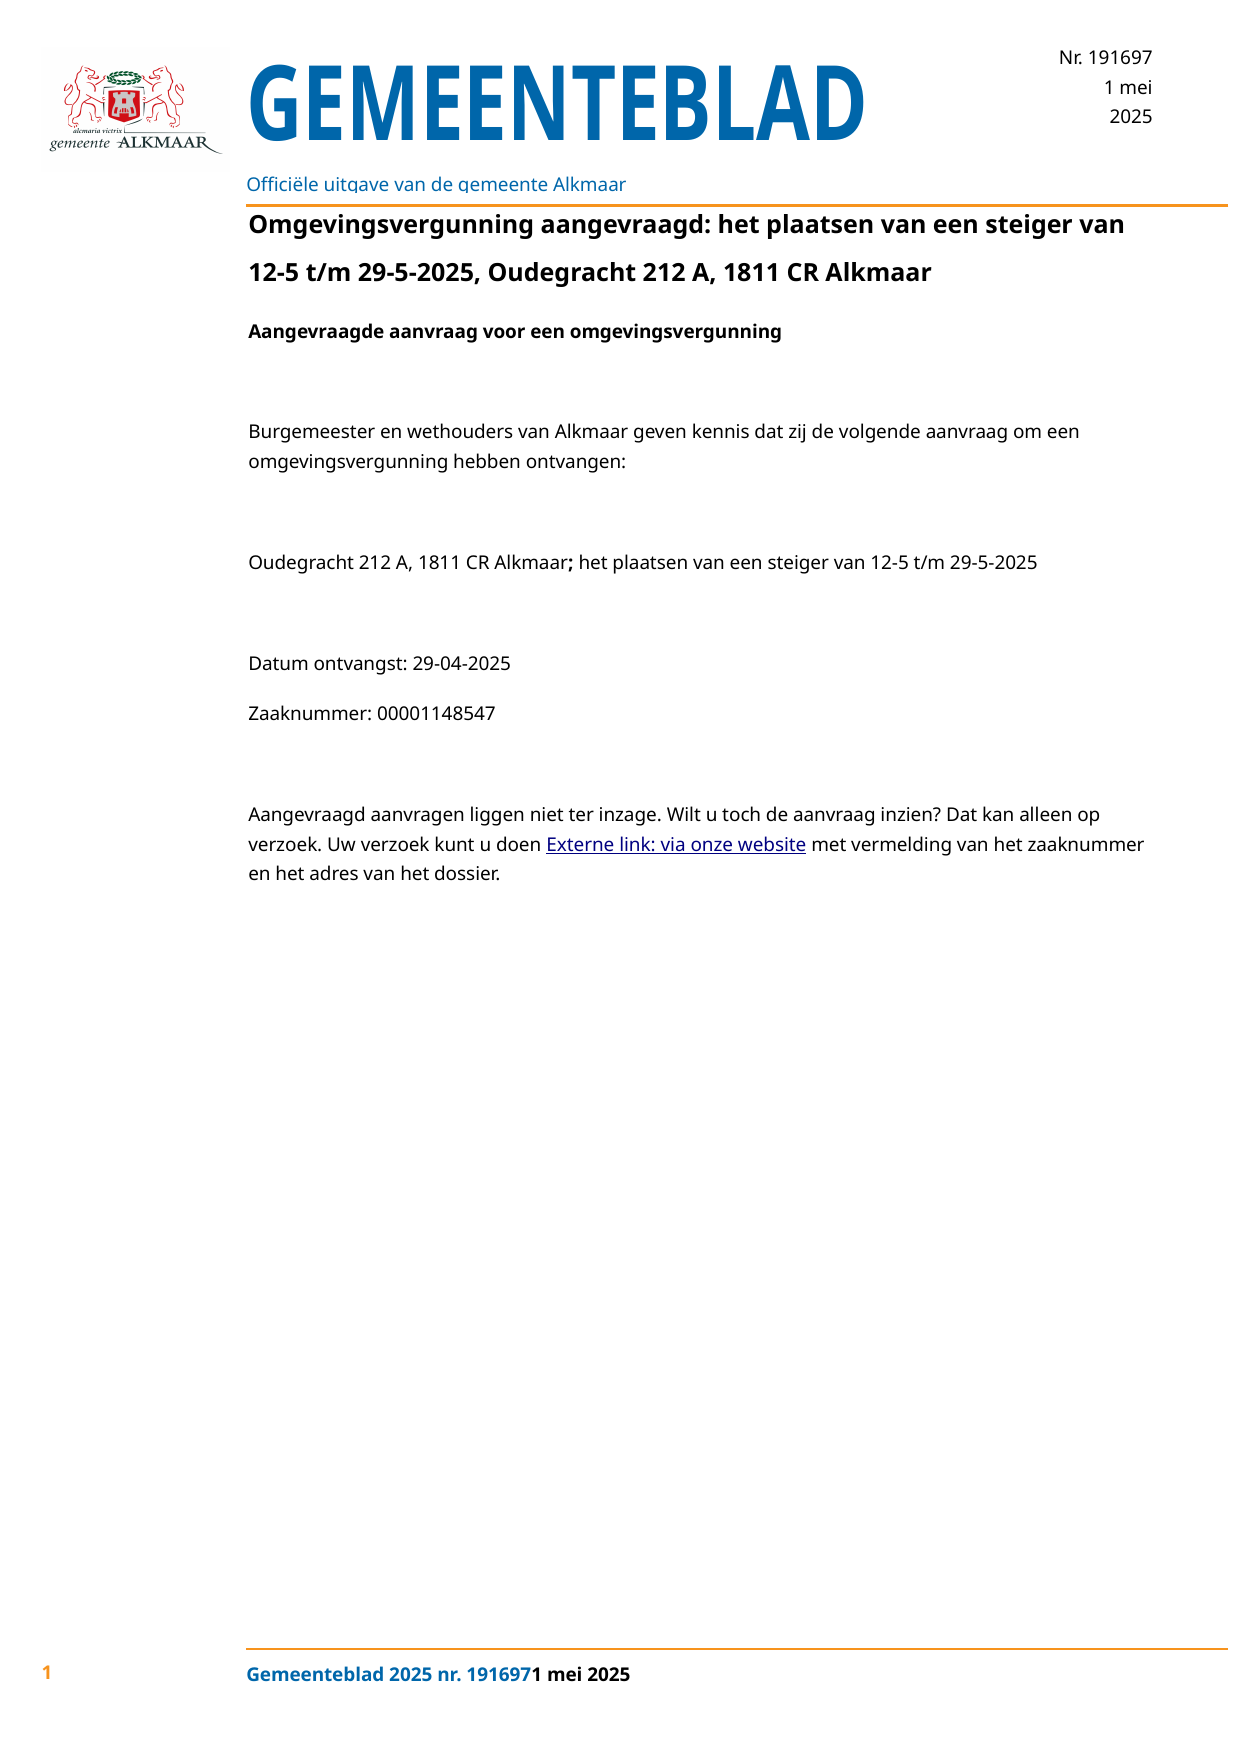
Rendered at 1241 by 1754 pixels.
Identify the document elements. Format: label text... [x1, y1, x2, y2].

text Aangevraagd aanvragen liggen niet ter inzage. Wilt u toch de aanvraag inzien? Dat kan alleen op verzoek. Uw verzoek kunt u doen Externe link: via onze website met vermelding van het zaaknummer en het adres van het dossier. [248, 801, 1152, 886]
text Oudegracht 212 A, 1811 CR Alkmaar; het plaatsen van een steiger van 12-5 t/m 29-5-2025 [248, 549, 1152, 575]
text Datum ontvangst: 29-04-2025 [248, 650, 1152, 676]
text Aangevraagde aanvraag voor een omgevingsvergunning [248, 318, 1152, 344]
text Omgevingsvergunning aangevraagd: het plaatsen van een steiger van 12-5 t/m 29-5-2025, Oudegracht 212 A, 1811 CR Alkmaar [248, 207, 1152, 288]
text Zaaknummer: 00001148547 [248, 700, 1152, 726]
picture [41, 47, 231, 172]
text Burgemeester en wethouders van Alkmaar geven kennis dat zij de volgende aanvraag om een omgevingsvergunning hebben ontvangen: [248, 419, 1152, 474]
